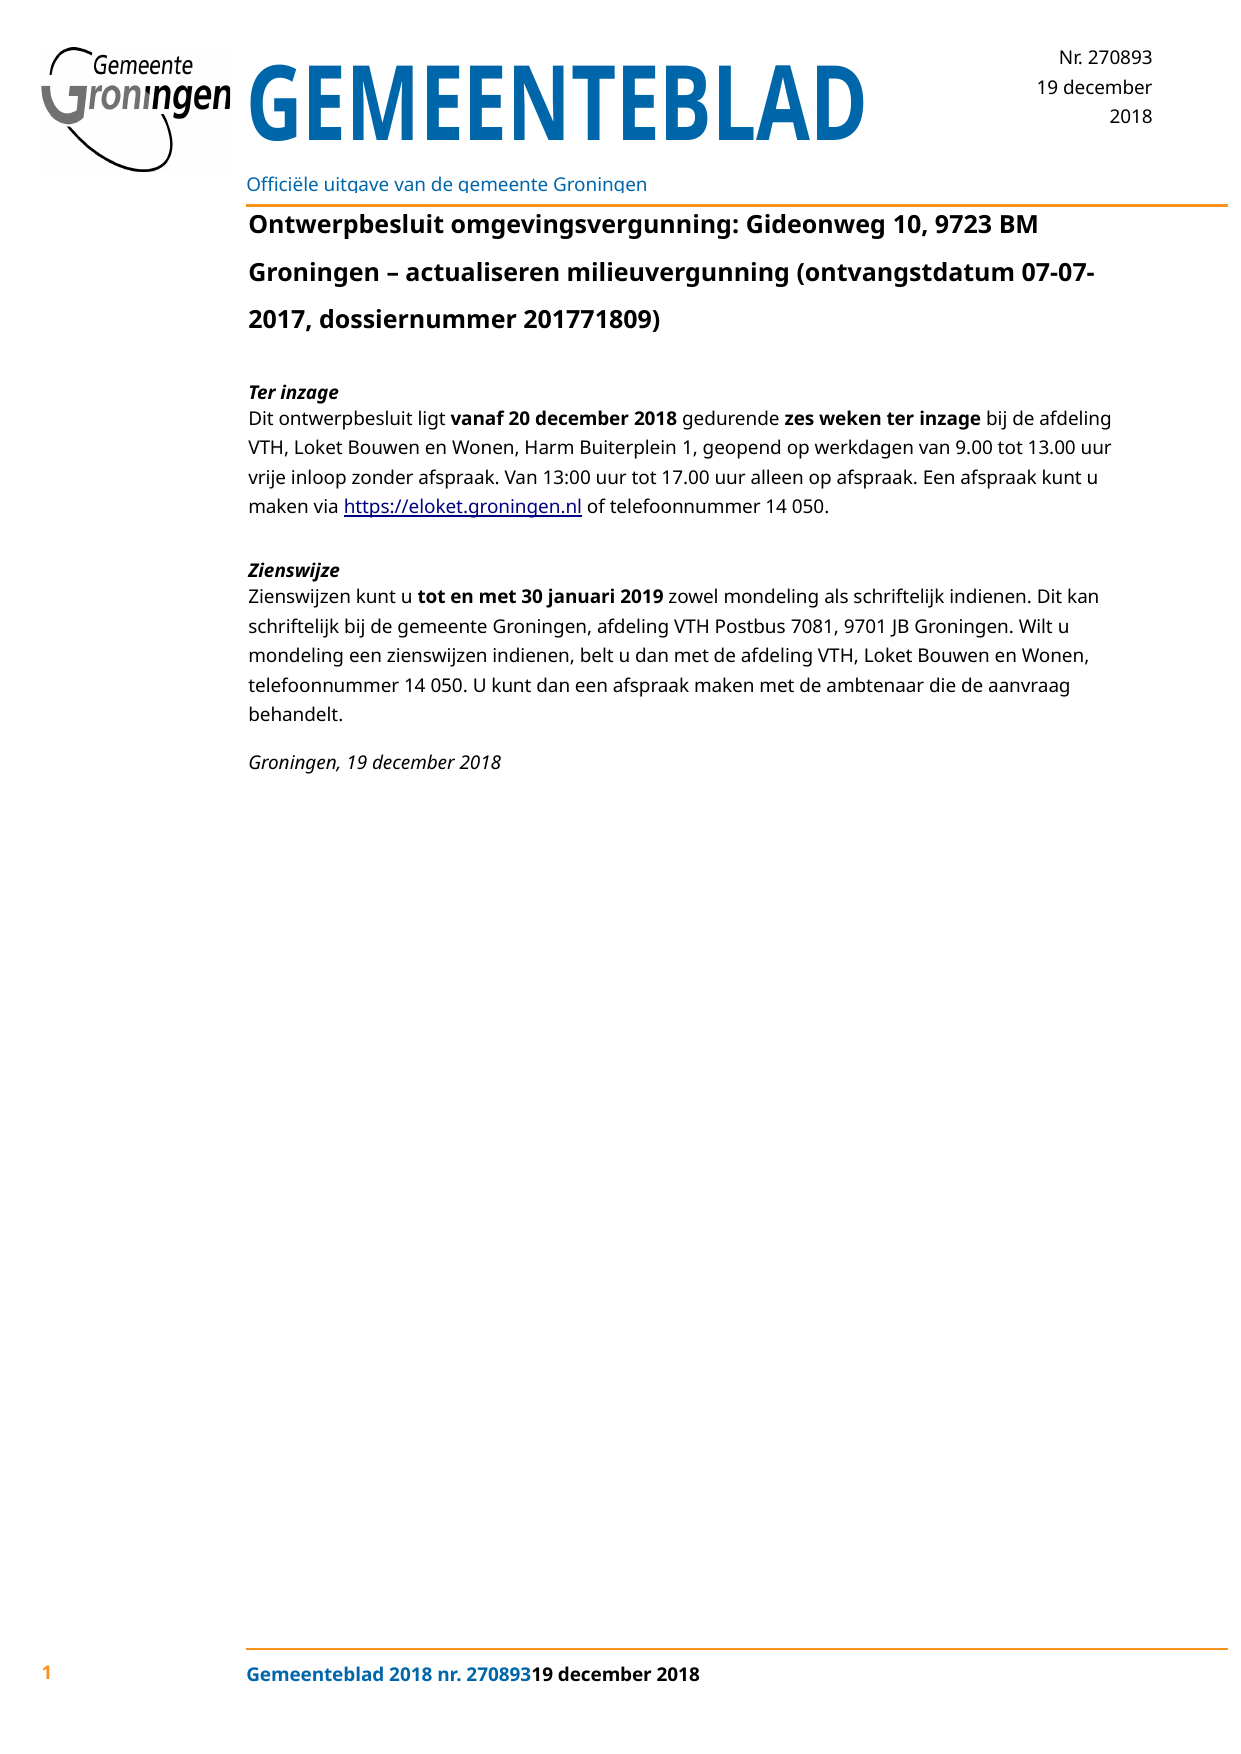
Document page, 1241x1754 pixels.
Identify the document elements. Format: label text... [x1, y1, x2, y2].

text Ter inzage [248, 379, 1152, 405]
text Groningen, 19 december 2018 [248, 749, 1152, 775]
text Zienswijze [248, 557, 1152, 583]
text Dit ontwerpbesluit ligt vanaf 20 december 2018 gedurende zes weken ter inzage bij de afdeling VTH, Loket Bouwen en Wonen, Harm Buiterplein 1, geopend op werkdagen van 9.00 tot 13.00 uur vrije inloop zonder afspraak. Van 13:00 uur tot 17.00 uur alleen op afspraak. Een afspraak kunt u maken via https://eloket.groningen.nl of telefoonnummer 14 050. [248, 405, 1152, 519]
text Zienswijzen kunt u tot en met 30 januari 2019 zowel mondeling als schriftelijk indienen. Dit kan schriftelijk bij de gemeente Groningen, afdeling VTH Postbus 7081, 9701 JB Groningen. Wilt u mondeling een zienswijzen indienen, belt u dan met de afdeling VTH, Loket Bouwen en Wonen, telefoonnummer 14 050. U kunt dan een afspraak maken met de ambtenaar die de aanvraag behandelt. [248, 583, 1152, 727]
picture [41, 47, 231, 172]
text Ontwerpbesluit omgevingsvergunning: Gideonweg 10, 9723 BM Groningen – actualiseren milieuvergunning (ontvangstdatum 07-07-2017, dossiernummer 201771809) [248, 207, 1152, 336]
